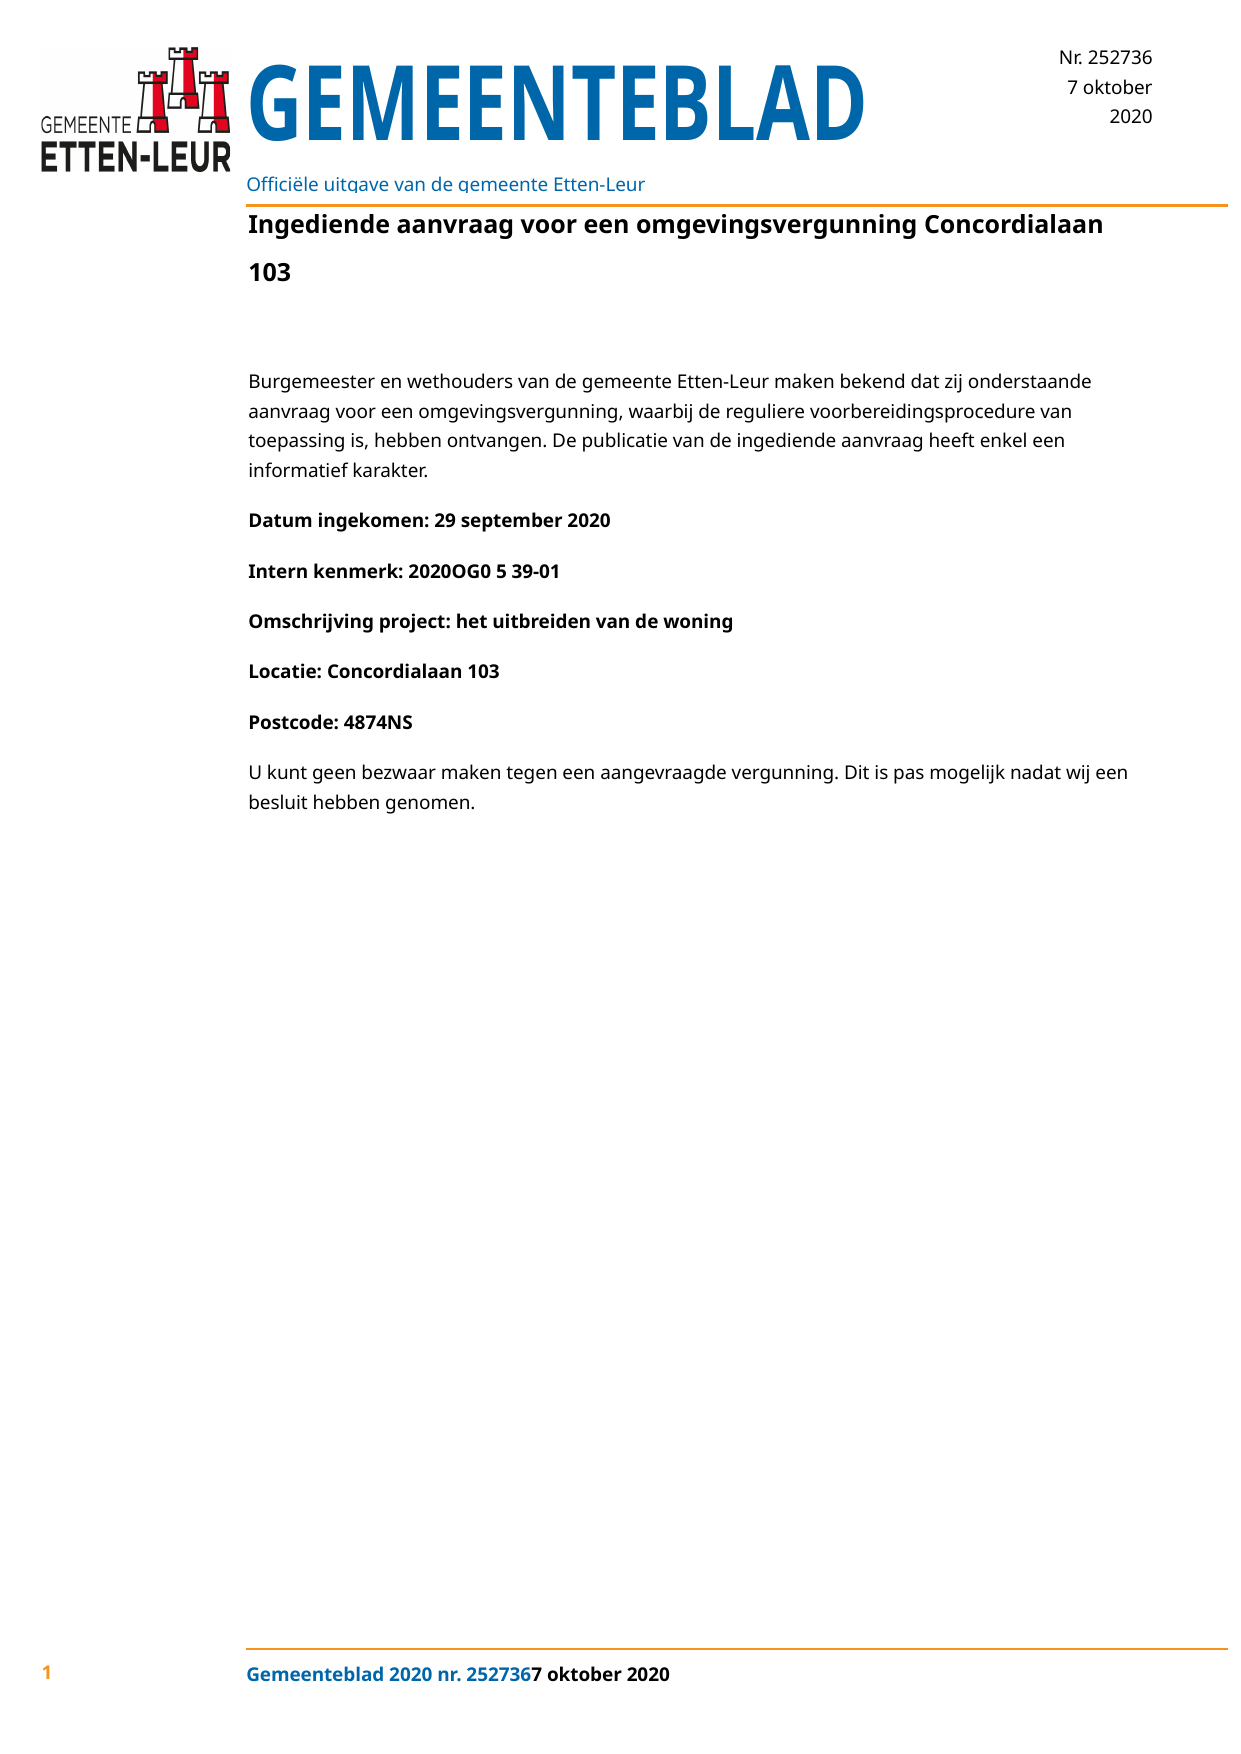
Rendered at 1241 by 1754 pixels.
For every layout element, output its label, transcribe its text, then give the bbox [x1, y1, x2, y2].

text U kunt geen bezwaar maken tegen een aangevraagde vergunning. Dit is pas mogelijk nadat wij een besluit hebben genomen. [248, 759, 1152, 815]
text Locatie: Concordialaan 103 [248, 659, 1152, 684]
text Burgemeester en wethouders van de gemeente Etten-Leur maken bekend dat zij onderstaande aanvraag voor een omgevingsvergunning, waarbij de reguliere voorbereidingsprocedure van toepassing is, hebben ontvangen. De publicatie van de ingediende aanvraag heeft enkel een informatief karakter. [248, 368, 1152, 483]
text Omschrijving project: het uitbreiden van de woning [248, 608, 1152, 634]
text Postcode: 4874NS [248, 709, 1152, 735]
text Ingediende aanvraag voor een omgevingsvergunning Concordialaan 103 [248, 207, 1152, 288]
text Intern kenmerk: 2020OG0 5 39-01 [248, 558, 1152, 584]
picture [41, 47, 231, 172]
text Datum ingekomen: 29 september 2020 [248, 507, 1152, 533]
